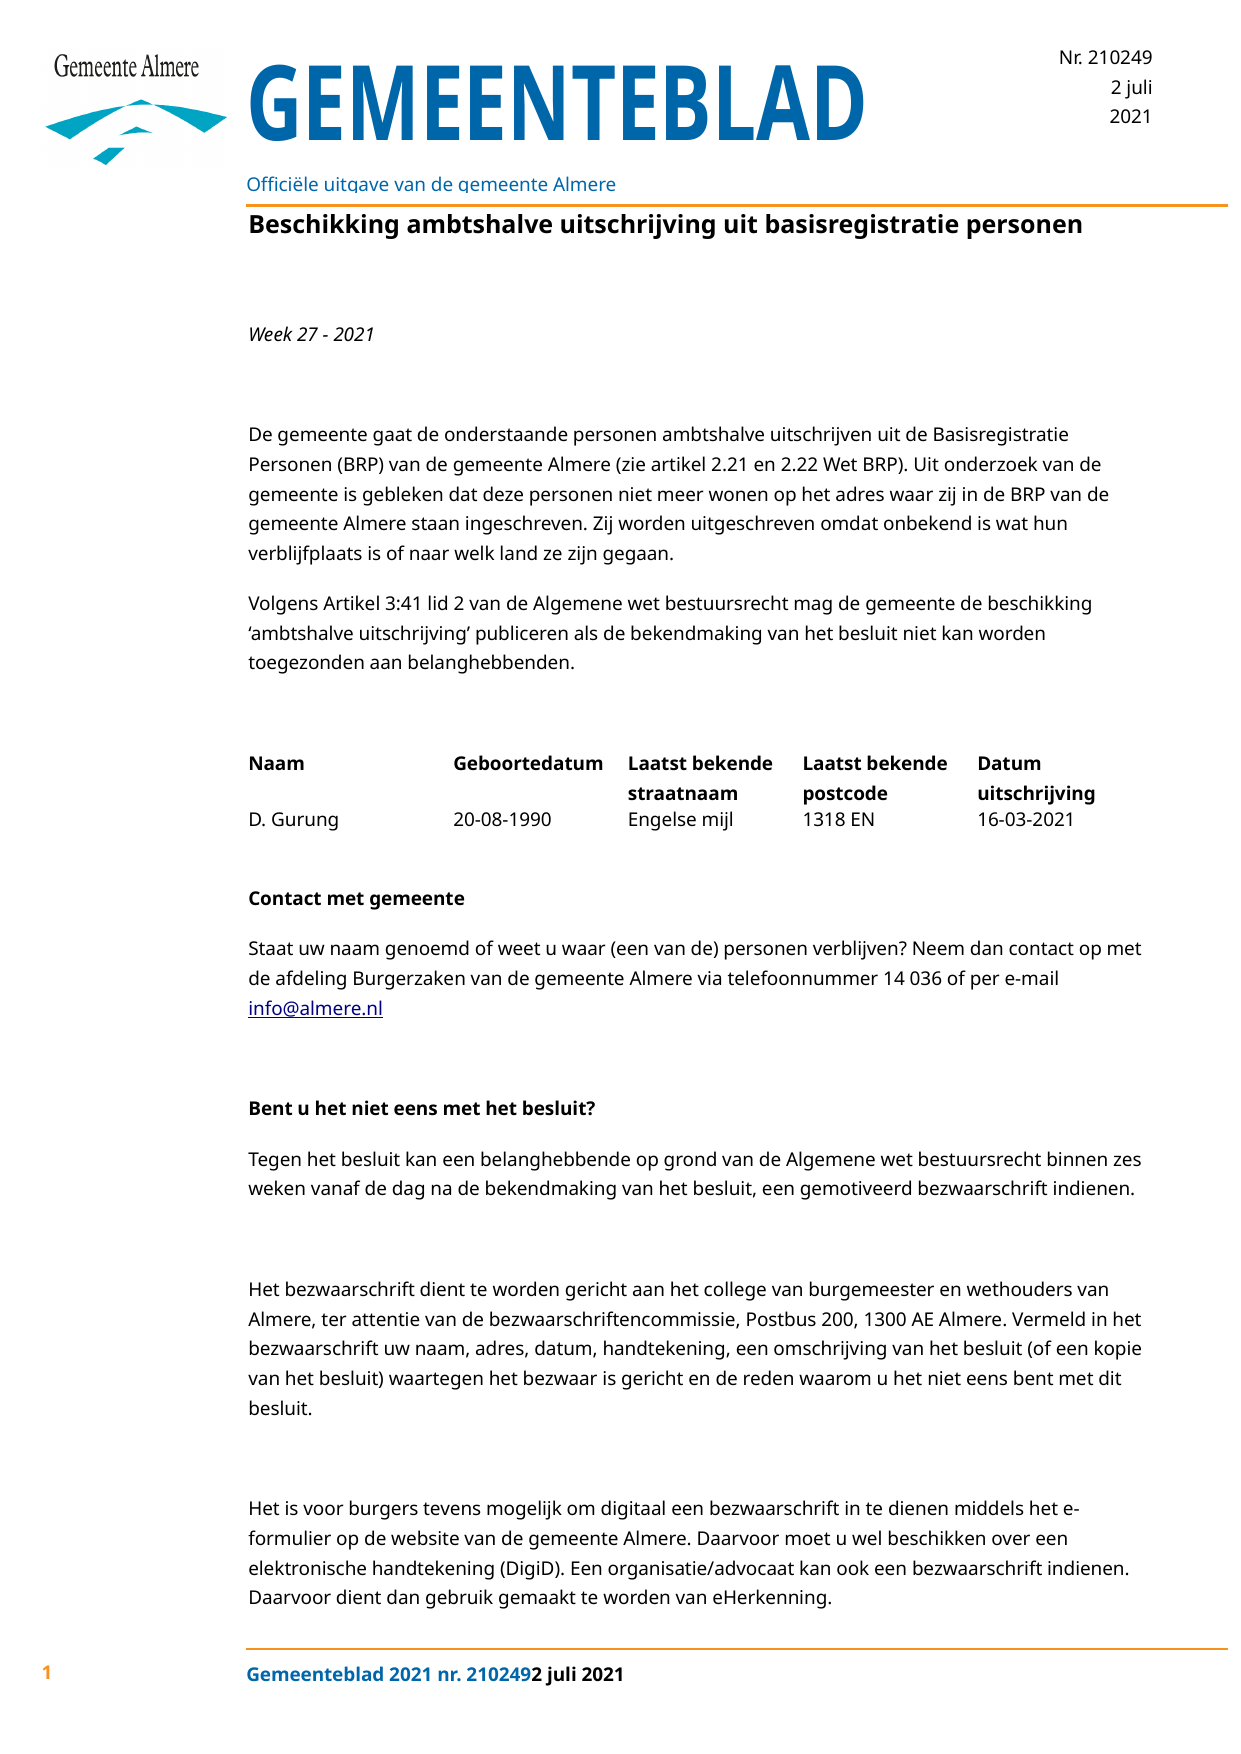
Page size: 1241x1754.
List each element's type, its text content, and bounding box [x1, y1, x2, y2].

table_header Geboortedatum [453, 750, 628, 806]
text Contact met gemeente [248, 885, 1152, 911]
text Staat uw naam genoemd of weet u waar (een van de) personen verblijven? Neem dan contact op met de afdeling Burgerzaken van de gemeente Almere via telefoonnummer 14 036 of per e-mail info@almere.nl [248, 936, 1152, 1020]
table_header Naam [248, 750, 453, 806]
table_header Laatst bekende postcode [802, 750, 977, 806]
table_cell 20-08-1990 [453, 806, 628, 831]
text Het is voor burgers tevens mogelijk om digitaal een bezwaarschrift in te dienen middels het e-formulier op de website van de gemeente Almere. Daarvoor moet u wel beschikken over een elektronische handtekening (DigiD). Een organisatie/advocaat kan ook een bezwaarschrift indienen. Daarvoor dient dan gebruik gemaakt te worden van eHerkenning. [248, 1496, 1152, 1610]
picture [41, 47, 231, 172]
text Volgens Artikel 3:41 lid 2 van de Algemene wet bestuursrecht mag de gemeente de beschikking ‘ambtshalve uitschrijving’ publiceren als de bekendmaking van het besluit niet kan worden toegezonden aan belanghebbenden. [248, 590, 1152, 675]
table_cell D. Gurung [248, 806, 453, 831]
table_cell Engelse mijl [628, 806, 802, 831]
text Beschikking ambtshalve uitschrijving uit basisregistratie personen [248, 207, 1152, 241]
text Bent u het niet eens met het besluit? [248, 1096, 1152, 1121]
text Tegen het besluit kan een belanghebbende op grond van de Algemene wet bestuursrecht binnen zes weken vanaf de dag na de bekendmaking van het besluit, een gemotiveerd bezwaarschrift indienen. [248, 1146, 1152, 1201]
table_cell 1318 EN [802, 806, 977, 831]
table_cell 16-03-2021 [977, 806, 1152, 831]
table_header Laatst bekende straatnaam [628, 750, 802, 806]
text Week 27 - 2021 [248, 321, 1152, 346]
text Het bezwaarschrift dient te worden gericht aan het college van burgemeester en wethouders van Almere, ter attentie van de bezwaarschriftencommissie, Postbus 200, 1300 AE Almere. Vermeld in het bezwaarschrift uw naam, adres, datum, handtekening, een omschrijving van het besluit (of een kopie van het besluit) waartegen het bezwaar is gericht en de reden waarom u het niet eens bent met dit besluit. [248, 1276, 1152, 1420]
table_header Datum uitschrijving [977, 750, 1152, 806]
text De gemeente gaat de onderstaande personen ambtshalve uitschrijven uit de Basisregistratie Personen (BRP) van de gemeente Almere (zie artikel 2.21 en 2.22 Wet BRP). Uit onderzoek van de gemeente is gebleken dat deze personen niet meer wonen op het adres waar zij in de BRP van de gemeente Almere staan ingeschreven. Zij worden uitgeschreven omdat onbekend is wat hun verblijfplaats is of naar welk land ze zijn gegaan. [248, 422, 1152, 566]
